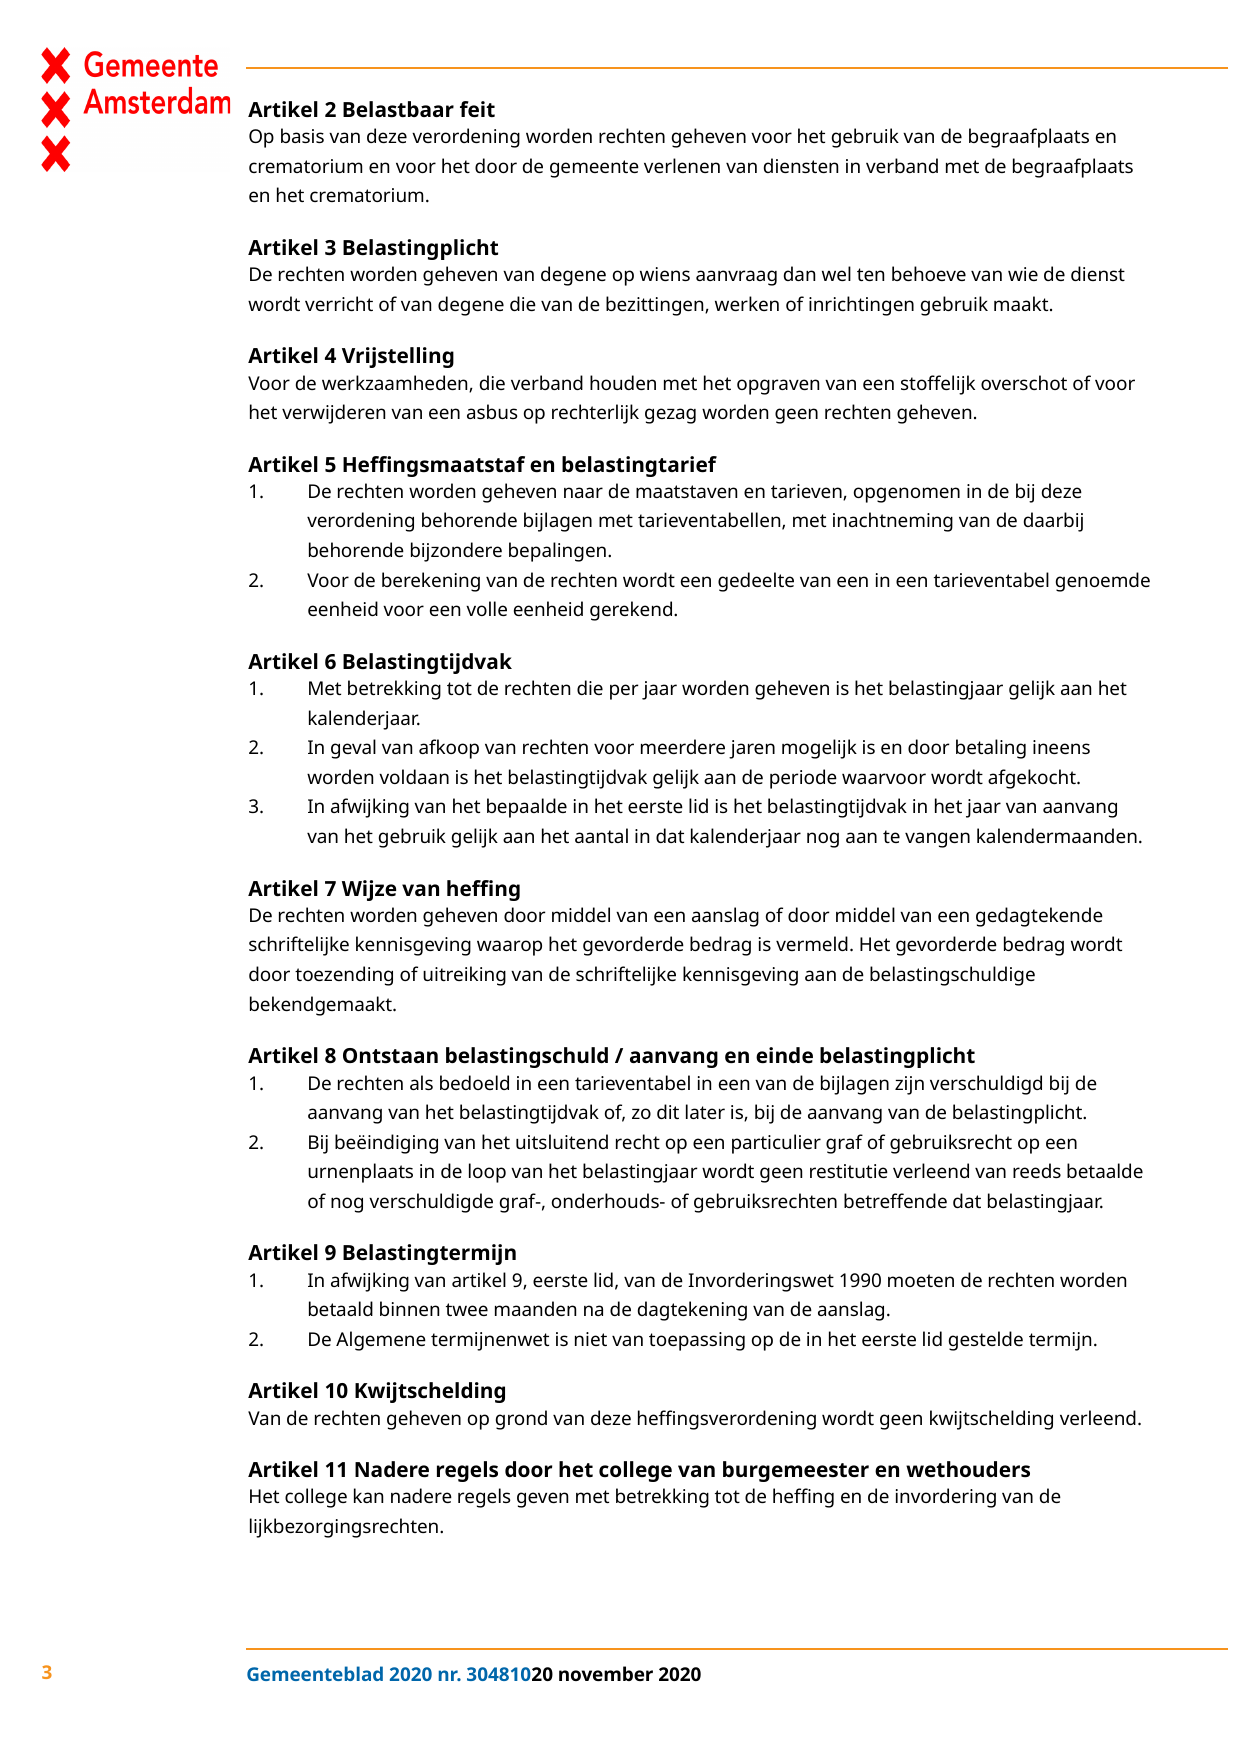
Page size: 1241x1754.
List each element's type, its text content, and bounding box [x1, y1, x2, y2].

text Artikel 11 Nadere regels door het college van burgemeester en wethouders [248, 1455, 1152, 1484]
list Voor de berekening van de rechten wordt een gedeelte van een in een tarieventabel genoemde eenheid voor een volle eenheid gerekend. [248, 567, 1152, 622]
list De rechten worden geheven naar de maatstaven en tarieven, opgenomen in de bij deze verordening behorende bijlagen met tarieventabellen, met inachtneming van de daarbij behorende bijzondere bepalingen. [248, 478, 1152, 563]
text Het college kan nadere regels geven met betrekking tot de heffing en de invordering van de lijkbezorgingsrechten. [248, 1484, 1152, 1539]
text Artikel 8 Ontstaan belastingschuld / aanvang en einde belastingplicht [248, 1041, 1152, 1070]
list In afwijking van het bepaalde in het eerste lid is het belastingtijdvak in het jaar van aanvang van het gebruik gelijk aan het aantal in dat kalenderjaar nog aan te vangen kalendermaanden. [248, 794, 1152, 849]
text Artikel 3 Belastingplicht [248, 233, 1152, 261]
text Van de rechten geheven op grond van deze heffingsverordening wordt geen kwijtschelding verleend. [248, 1405, 1152, 1431]
list De rechten als bedoeld in een tarieventabel in een van de bijlagen zijn verschuldigd bij de aanvang van het belastingtijdvak of, zo dit later is, bij de aanvang van de belastingplicht. [248, 1070, 1152, 1125]
list De Algemene termijnenwet is niet van toepassing op de in het eerste lid gestelde termijn. [248, 1326, 1152, 1352]
list Bij beëindiging van het uitsluitend recht op een particulier graf of gebruiksrecht op een urnenplaats in de loop van het belastingjaar wordt geen restitutie verleend van reeds betaalde of nog verschuldigde graf-, onderhouds- of gebruiksrechten betreffende dat belastingjaar. [248, 1129, 1152, 1214]
text Voor de werkzaamheden, die verband houden met het opgraven van een stoffelijk overschot of voor het verwijderen van een asbus op rechterlijk gezag worden geen rechten geheven. [248, 370, 1152, 425]
text De rechten worden geheven van degene op wiens aanvraag dan wel ten behoeve van wie de dienst wordt verricht of van degene die van de bezittingen, werken of inrichtingen gebruik maakt. [248, 261, 1152, 317]
text Artikel 7 Wijze van heffing [248, 874, 1152, 902]
text De rechten worden geheven door middel van een aanslag of door middel van een gedagtekende schriftelijke kennisgeving waarop het gevorderde bedrag is vermeld. Het gevorderde bedrag wordt door toezending of uitreiking van de schriftelijke kennisgeving aan de belastingschuldige bekendgemaakt. [248, 902, 1152, 1017]
text Artikel 9 Belastingtermijn [248, 1238, 1152, 1267]
text Artikel 2 Belastbaar feit [248, 95, 1152, 123]
list In geval van afkoop van rechten voor meerdere jaren mogelijk is en door betaling ineens worden voldaan is het belastingtijdvak gelijk aan de periode waarvoor wordt afgekocht. [248, 734, 1152, 790]
picture [41, 47, 231, 172]
text Artikel 6 Belastingtijdvak [248, 647, 1152, 675]
text Artikel 5 Heffingsmaatstaf en belastingtarief [248, 450, 1152, 478]
list In afwijking van artikel 9, eerste lid, van de Invorderingswet 1990 moeten de rechten worden betaald binnen twee maanden na de dagtekening van de aanslag. [248, 1267, 1152, 1322]
text Op basis van deze verordening worden rechten geheven voor het gebruik van de begraafplaats en crematorium en voor het door de gemeente verlenen van diensten in verband met de begraafplaats en het crematorium. [248, 123, 1152, 208]
list Met betrekking tot de rechten die per jaar worden geheven is het belastingjaar gelijk aan het kalenderjaar. [248, 675, 1152, 731]
text Artikel 10 Kwijtschelding [248, 1376, 1152, 1405]
text Artikel 4 Vrijstelling [248, 341, 1152, 370]
